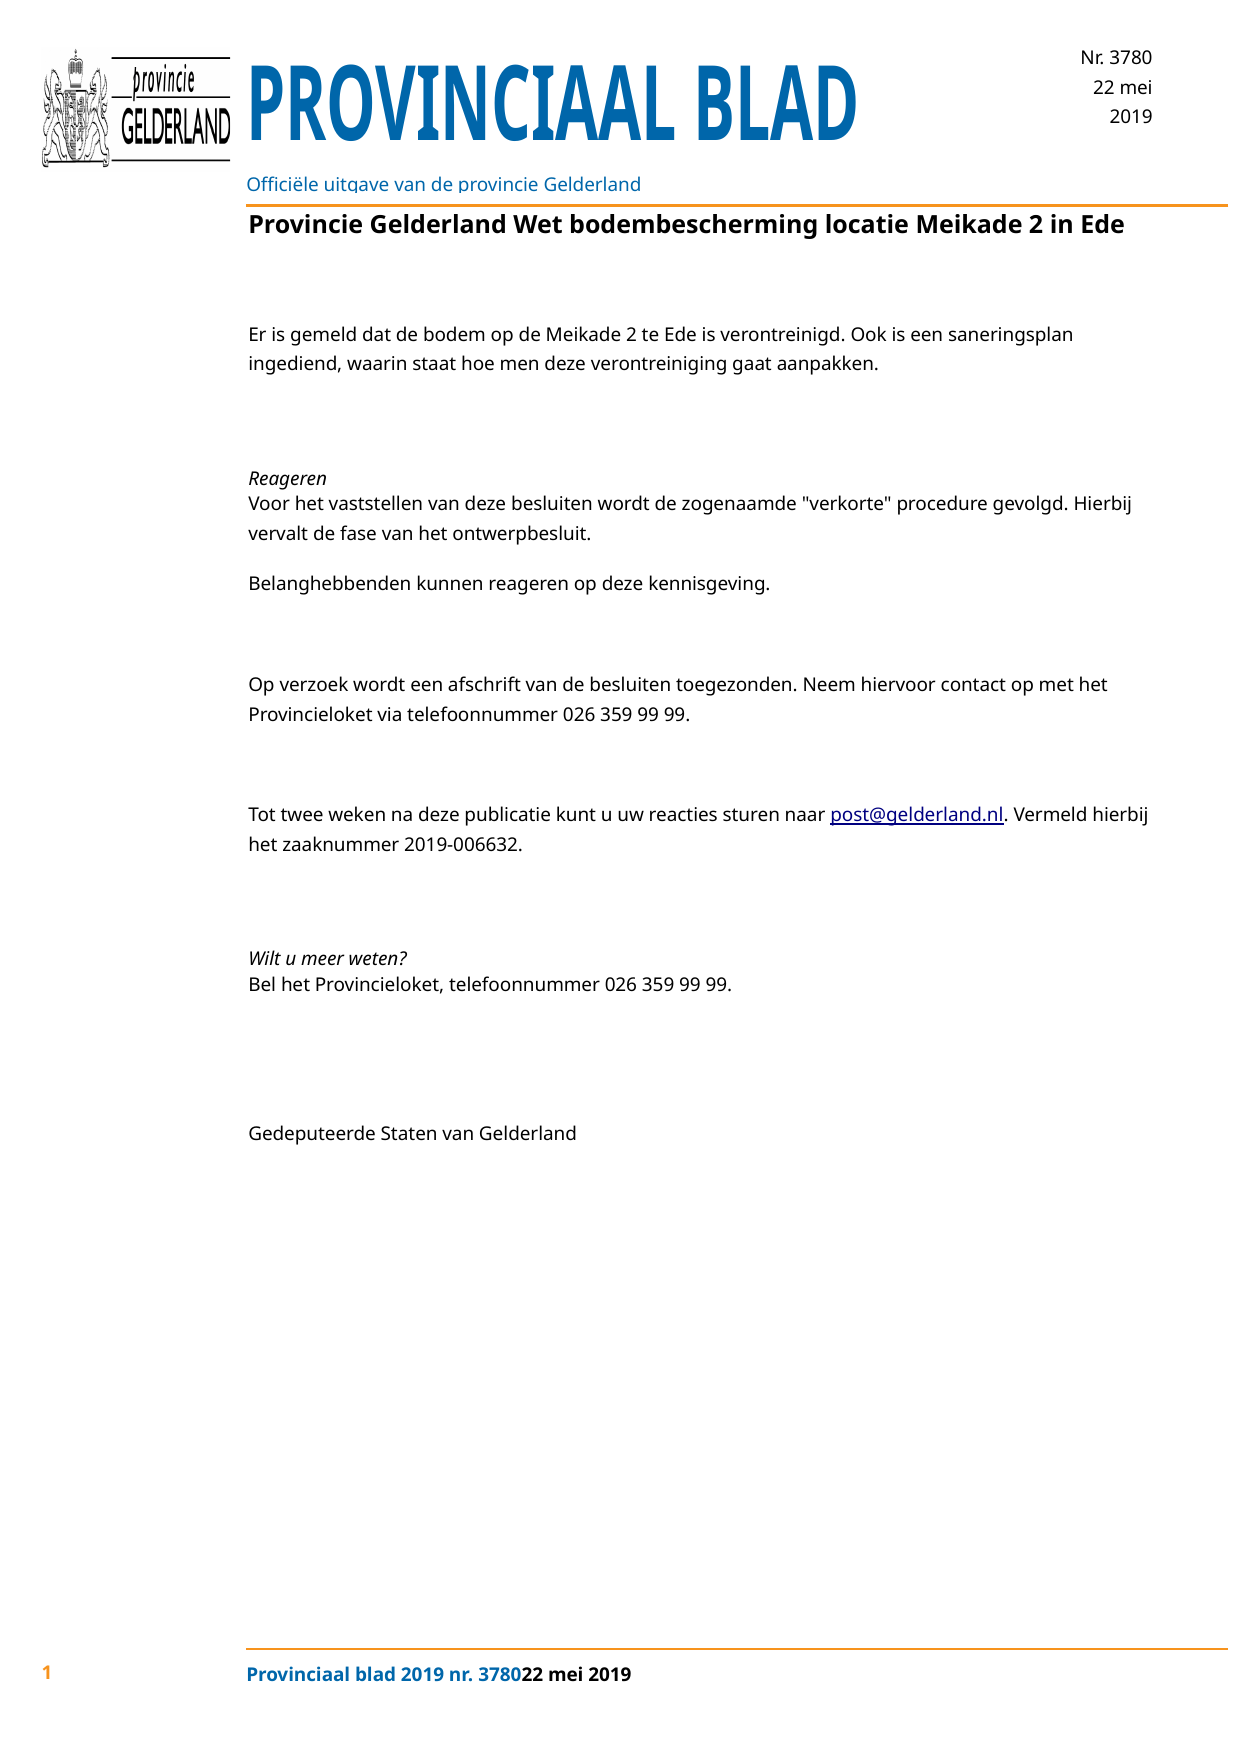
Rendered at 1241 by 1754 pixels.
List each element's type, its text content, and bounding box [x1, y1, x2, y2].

text Bel het Provincieloket, telefoonnummer 026 359 99 99. [248, 971, 1152, 997]
text Gedeputeerde Staten van Gelderland [248, 1120, 1152, 1146]
text Tot twee weken na deze publicatie kunt u uw reacties sturen naar post@gelderland.nl. Vermeld hierbij het zaaknummer 2019-006632. [248, 802, 1152, 857]
text Op verzoek wordt een afschrift van de besluiten toegezonden. Neem hiervoor contact op met het Provincieloket via telefoonnummer 026 359 99 99. [248, 671, 1152, 727]
picture [41, 47, 231, 172]
text Belanghebbenden kunnen reageren op deze kennisgeving. [248, 570, 1152, 596]
text Reageren [248, 465, 1152, 490]
text Voor het vaststellen van deze besluiten wordt de zogenaamde "verkorte" procedure gevolgd. Hierbij vervalt de fase van het ontwerpbesluit. [248, 490, 1152, 546]
text Provincie Gelderland Wet bodembescherming locatie Meikade 2 in Ede [248, 207, 1152, 241]
text Er is gemeld dat de bodem op de Meikade 2 te Ede is verontreinigd. Ook is een saneringsplan ingediend, waarin staat hoe men deze verontreiniging gaat aanpakken. [248, 321, 1152, 376]
text Wilt u meer weten? [248, 946, 1152, 971]
